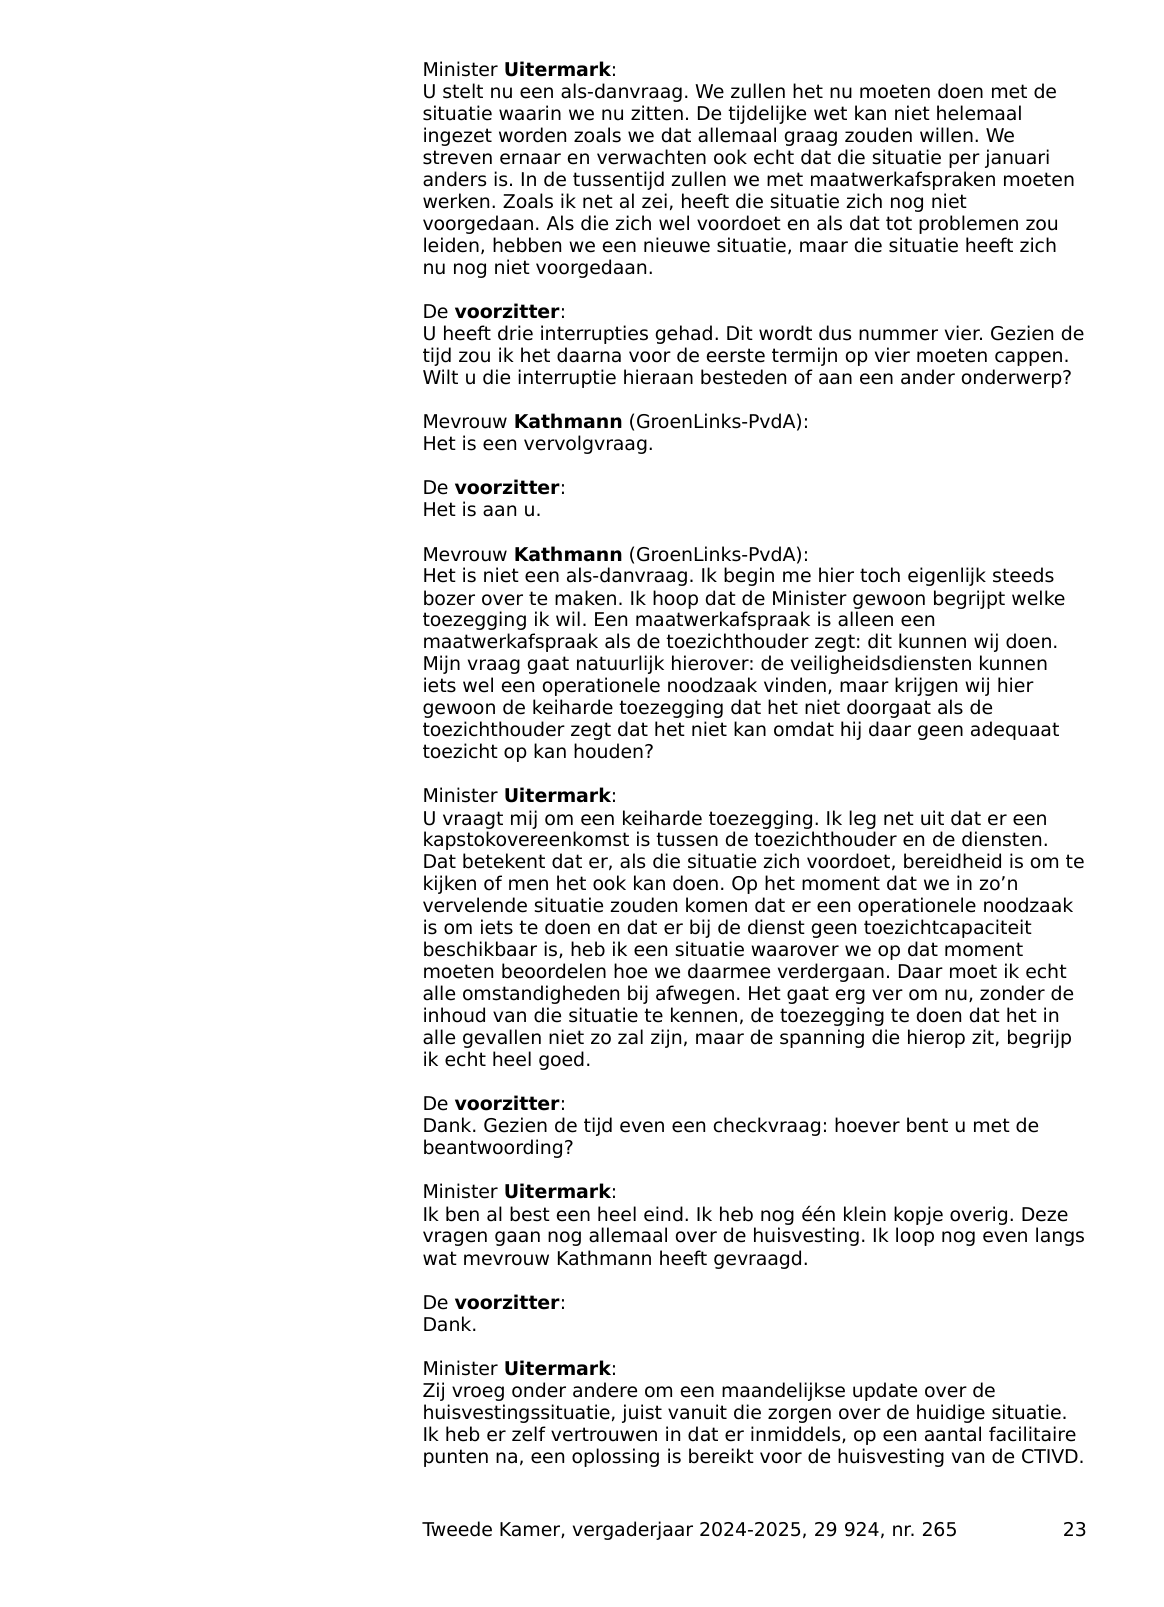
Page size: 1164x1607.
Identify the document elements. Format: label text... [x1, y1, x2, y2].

text Zij vroeg onder andere om een maandelijkse update over de huisvestingssituatie, juist vanuit die zorgen over de huidige situatie. Ik heb er zelf vertrouwen in dat er inmiddels, op een aantal facilitaire punten na, een oplossing is bereikt voor de huisvesting van de CTIVD. [422, 1380, 1087, 1468]
text Minister Uitermark: [422, 1358, 1087, 1380]
text Ik ben al best een heel eind. Ik heb nog één klein kopje overig. Deze vragen gaan nog allemaal over de huisvesting. Ik loop nog even langs wat mevrouw Kathmann heeft gevraagd. [422, 1203, 1087, 1269]
text Minister Uitermark: [422, 1181, 1087, 1203]
text De voorzitter: [422, 1292, 1087, 1313]
text U vraagt mij om een keiharde toezegging. Ik leg net uit dat er een kapstokovereenkomst is tussen de toezichthouder en de diensten. Dat betekent dat er, als die situatie zich voordoet, bereidheid is om te kijken of men het ook kan doen. Op het moment dat we in zo’n vervelende situatie zouden komen dat er een operationele noodzaak is om iets te doen en dat er bij de dienst geen toezichtcapaciteit beschikbaar is, heb ik een situatie waarover we op dat moment moeten beoordelen hoe we daarmee verdergaan. Daar moet ik echt alle omstandigheden bij afwegen. Het gaat erg ver om nu, zonder de inhoud van die situatie te kennen, de toezegging te doen dat het in alle gevallen niet zo zal zijn, maar de spanning die hierop zit, begrijp ik echt heel goed. [422, 807, 1087, 1071]
text De voorzitter: [422, 301, 1087, 323]
text Mevrouw Kathmann (GroenLinks-PvdA): [422, 543, 1087, 565]
text Dank. [422, 1313, 1087, 1336]
text Het is niet een als-danvraag. Ik begin me hier toch eigenlijk steeds bozer over te maken. Ik hoop dat de Minister gewoon begrijpt welke toezegging ik wil. Een maatwerkafspraak is alleen een maatwerkafspraak als de toezichthouder zegt: dit kunnen wij doen. Mijn vraag gaat natuurlijk hierover: de veiligheidsdiensten kunnen iets wel een operationele noodzaak vinden, maar krijgen wij hier gewoon de keiharde toezegging dat het niet doorgaat als de toezichthouder zegt dat het niet kan omdat hij daar geen adequaat toezicht op kan houden? [422, 565, 1087, 763]
text Het is aan u. [422, 499, 1087, 521]
text Het is een vervolgvraag. [422, 433, 1087, 455]
text Minister Uitermark: [422, 785, 1087, 807]
text De voorzitter: [422, 1093, 1087, 1115]
text Mevrouw Kathmann (GroenLinks-PvdA): [422, 411, 1087, 433]
text De voorzitter: [422, 477, 1087, 499]
text U stelt nu een als-danvraag. We zullen het nu moeten doen met de situatie waarin we nu zitten. De tijdelijke wet kan niet helemaal ingezet worden zoals we dat allemaal graag zouden willen. We streven ernaar en verwachten ook echt dat die situatie per januari anders is. In de tussentijd zullen we met maatwerkafspraken moeten werken. Zoals ik net al zei, heeft die situatie zich nog niet voorgedaan. Als die zich wel voordoet en als dat tot problemen zou leiden, hebben we een nieuwe situatie, maar die situatie heeft zich nu nog niet voorgedaan. [422, 81, 1087, 279]
text U heeft drie interrupties gehad. Dit wordt dus nummer vier. Gezien de tijd zou ik het daarna voor de eerste termijn op vier moeten cappen. Wilt u die interruptie hieraan besteden of aan een ander onderwerp? [422, 323, 1087, 389]
text Dank. Gezien de tijd even een checkvraag: hoever bent u met de beantwoording? [422, 1115, 1087, 1159]
text Minister Uitermark: [422, 59, 1087, 81]
